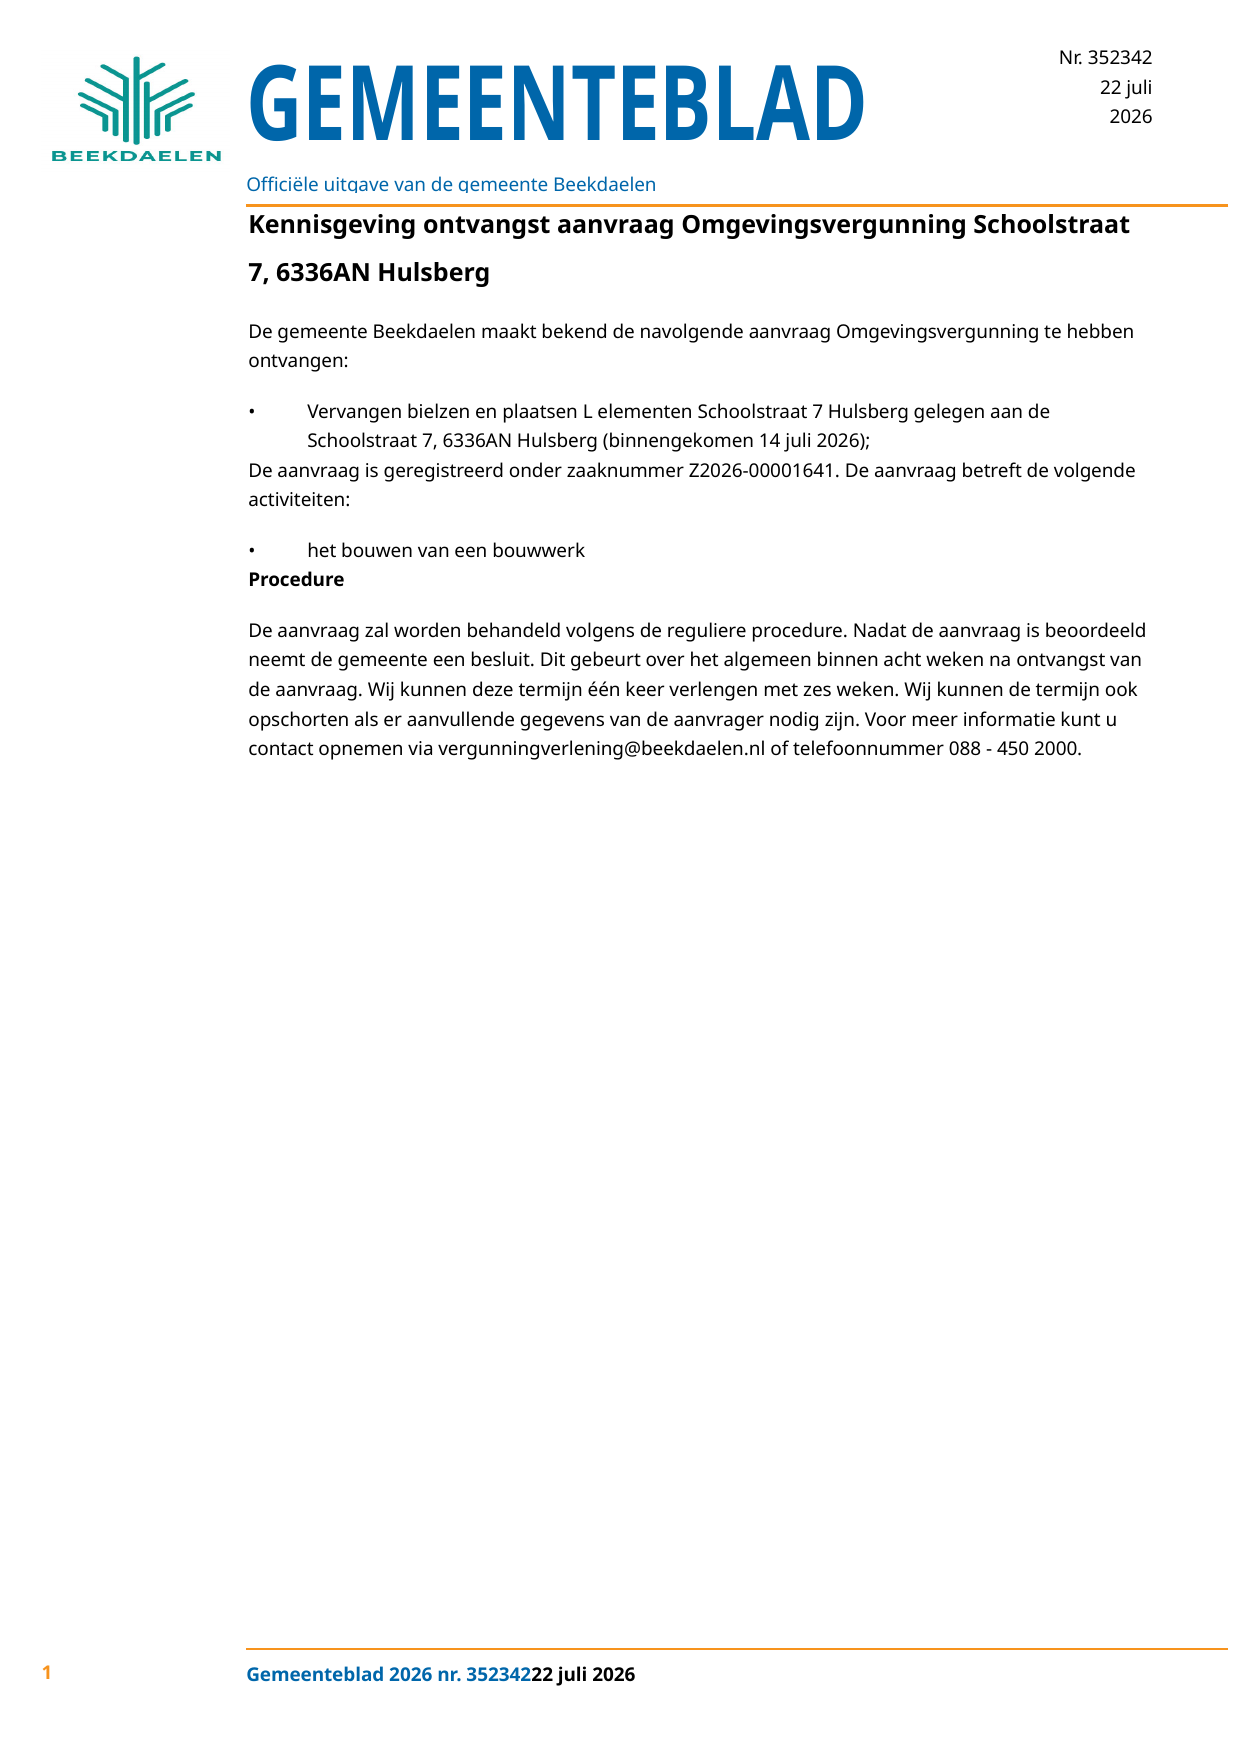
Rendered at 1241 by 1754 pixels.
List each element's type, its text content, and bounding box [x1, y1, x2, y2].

text De aanvraag zal worden behandeld volgens de reguliere procedure. Nadat de aanvraag is beoordeeld neemt de gemeente een besluit. Dit gebeurt over het algemeen binnen acht weken na ontvangst van de aanvraag. Wij kunnen deze termijn één keer verlengen met zes weken. Wij kunnen de termijn ook opschorten als er aanvullende gegevens van de aanvrager nodig zijn. Voor meer informatie kunt u contact opnemen via vergunningverlening@beekdaelen.nl of telefoonnummer 088 - 450 2000. [248, 617, 1152, 761]
text Procedure [248, 567, 1152, 592]
text De aanvraag is geregistreerd onder zaaknummer Z2026-00001641. De aanvraag betreft de volgende activiteiten: [248, 457, 1152, 512]
list het bouwen van een bouwwerk [248, 537, 1152, 563]
picture [41, 47, 231, 172]
text Kennisgeving ontvangst aanvraag Omgevingsvergunning Schoolstraat 7, 6336AN Hulsberg [248, 207, 1152, 288]
list Vervangen bielzen en plaatsen L elementen Schoolstraat 7 Hulsberg gelegen aan de Schoolstraat 7, 6336AN Hulsberg (binnengekomen 14 juli 2026); [248, 398, 1152, 453]
text De gemeente Beekdaelen maakt bekend de navolgende aanvraag Omgevingsvergunning te hebben ontvangen: [248, 318, 1152, 373]
